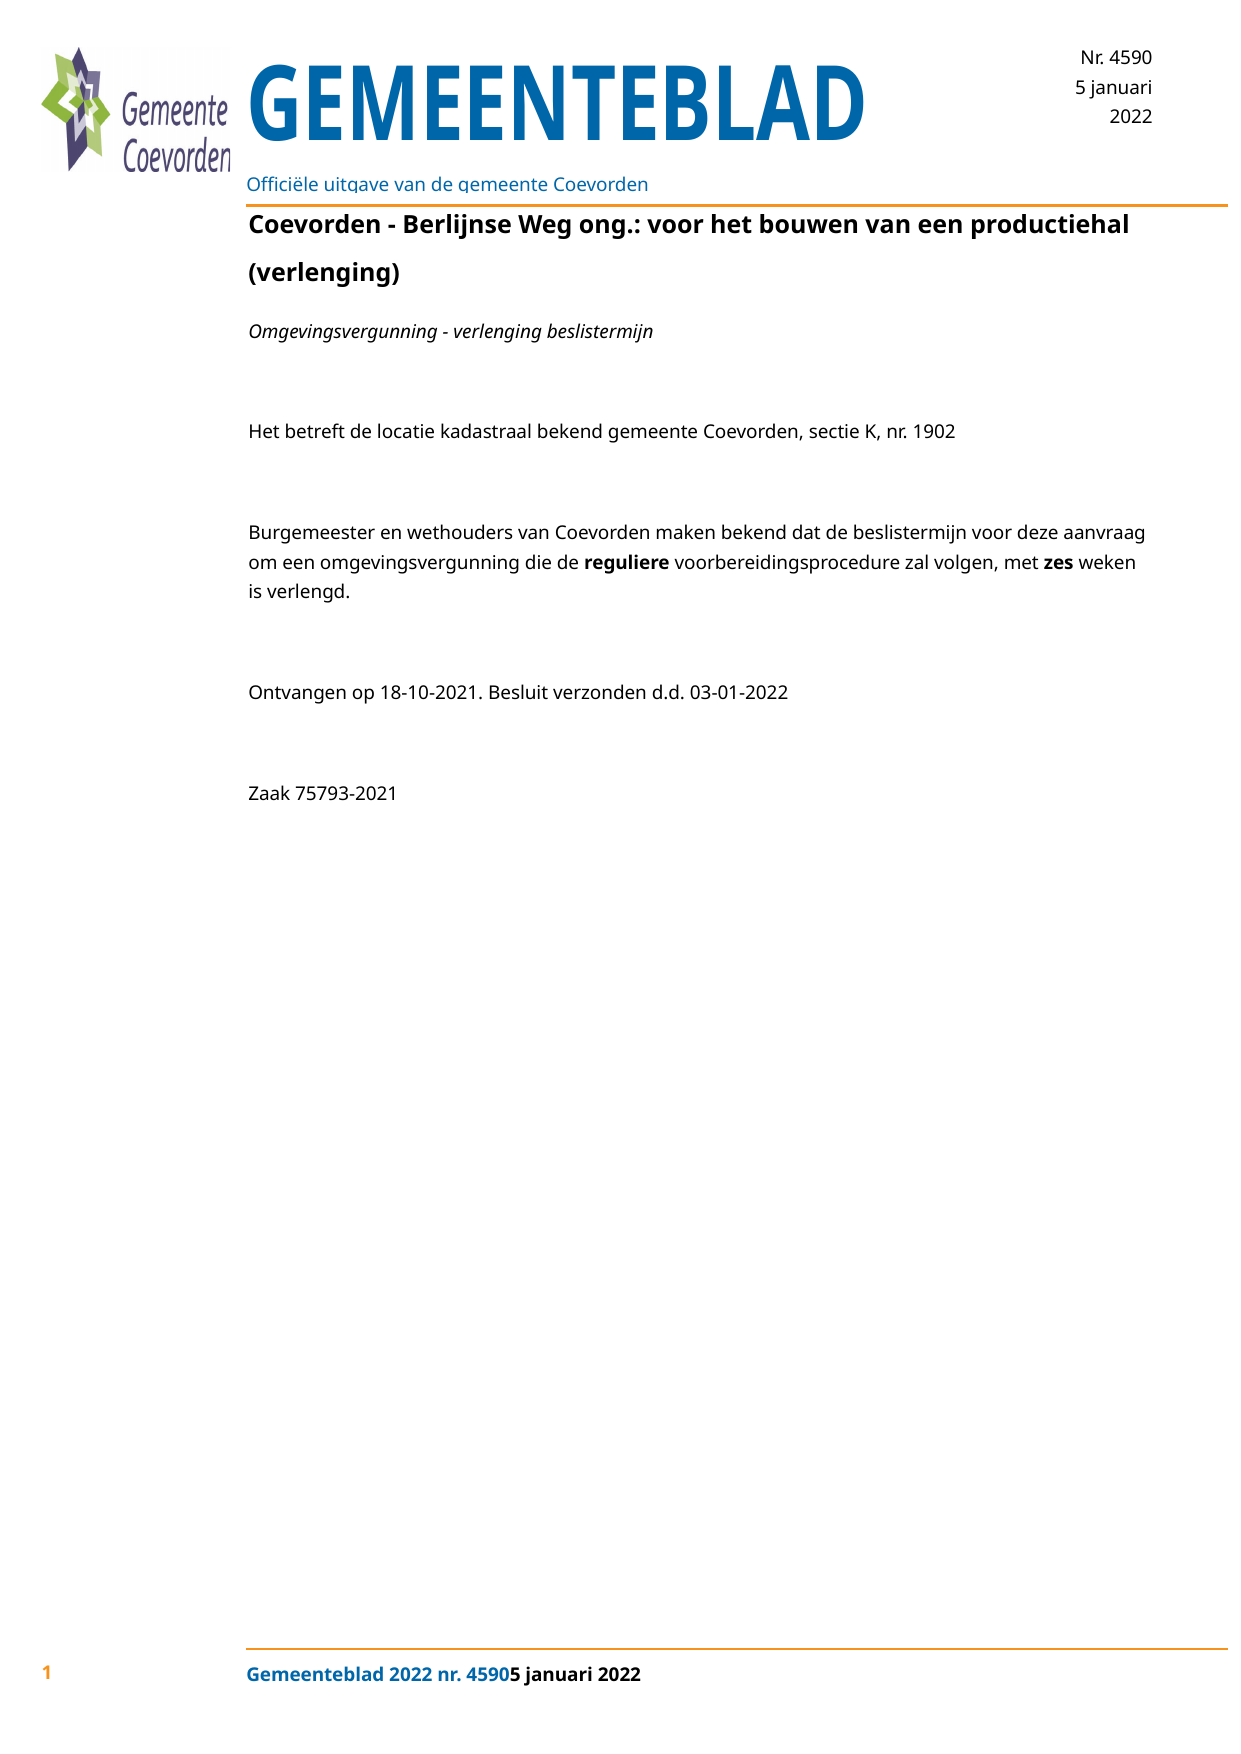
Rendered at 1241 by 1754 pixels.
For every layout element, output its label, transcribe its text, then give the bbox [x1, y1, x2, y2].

picture [41, 47, 231, 172]
text Coevorden - Berlijnse Weg ong.: voor het bouwen van een productiehal (verlenging) [248, 207, 1152, 288]
text Zaak 75793-2021 [248, 780, 1152, 806]
text Het betreft de locatie kadastraal bekend gemeente Coevorden, sectie K, nr. 1902 [248, 419, 1152, 444]
text Burgemeester en wethouders van Coevorden maken bekend dat de beslistermijn voor deze aanvraag om een omgevingsvergunning die de reguliere voorbereidingsprocedure zal volgen, met zes weken is verlengd. [248, 519, 1152, 604]
text Omgevingsvergunning - verlenging beslistermijn [248, 318, 1152, 344]
text Ontvangen op 18-10-2021. Besluit verzonden d.d. 03-01-2022 [248, 679, 1152, 705]
